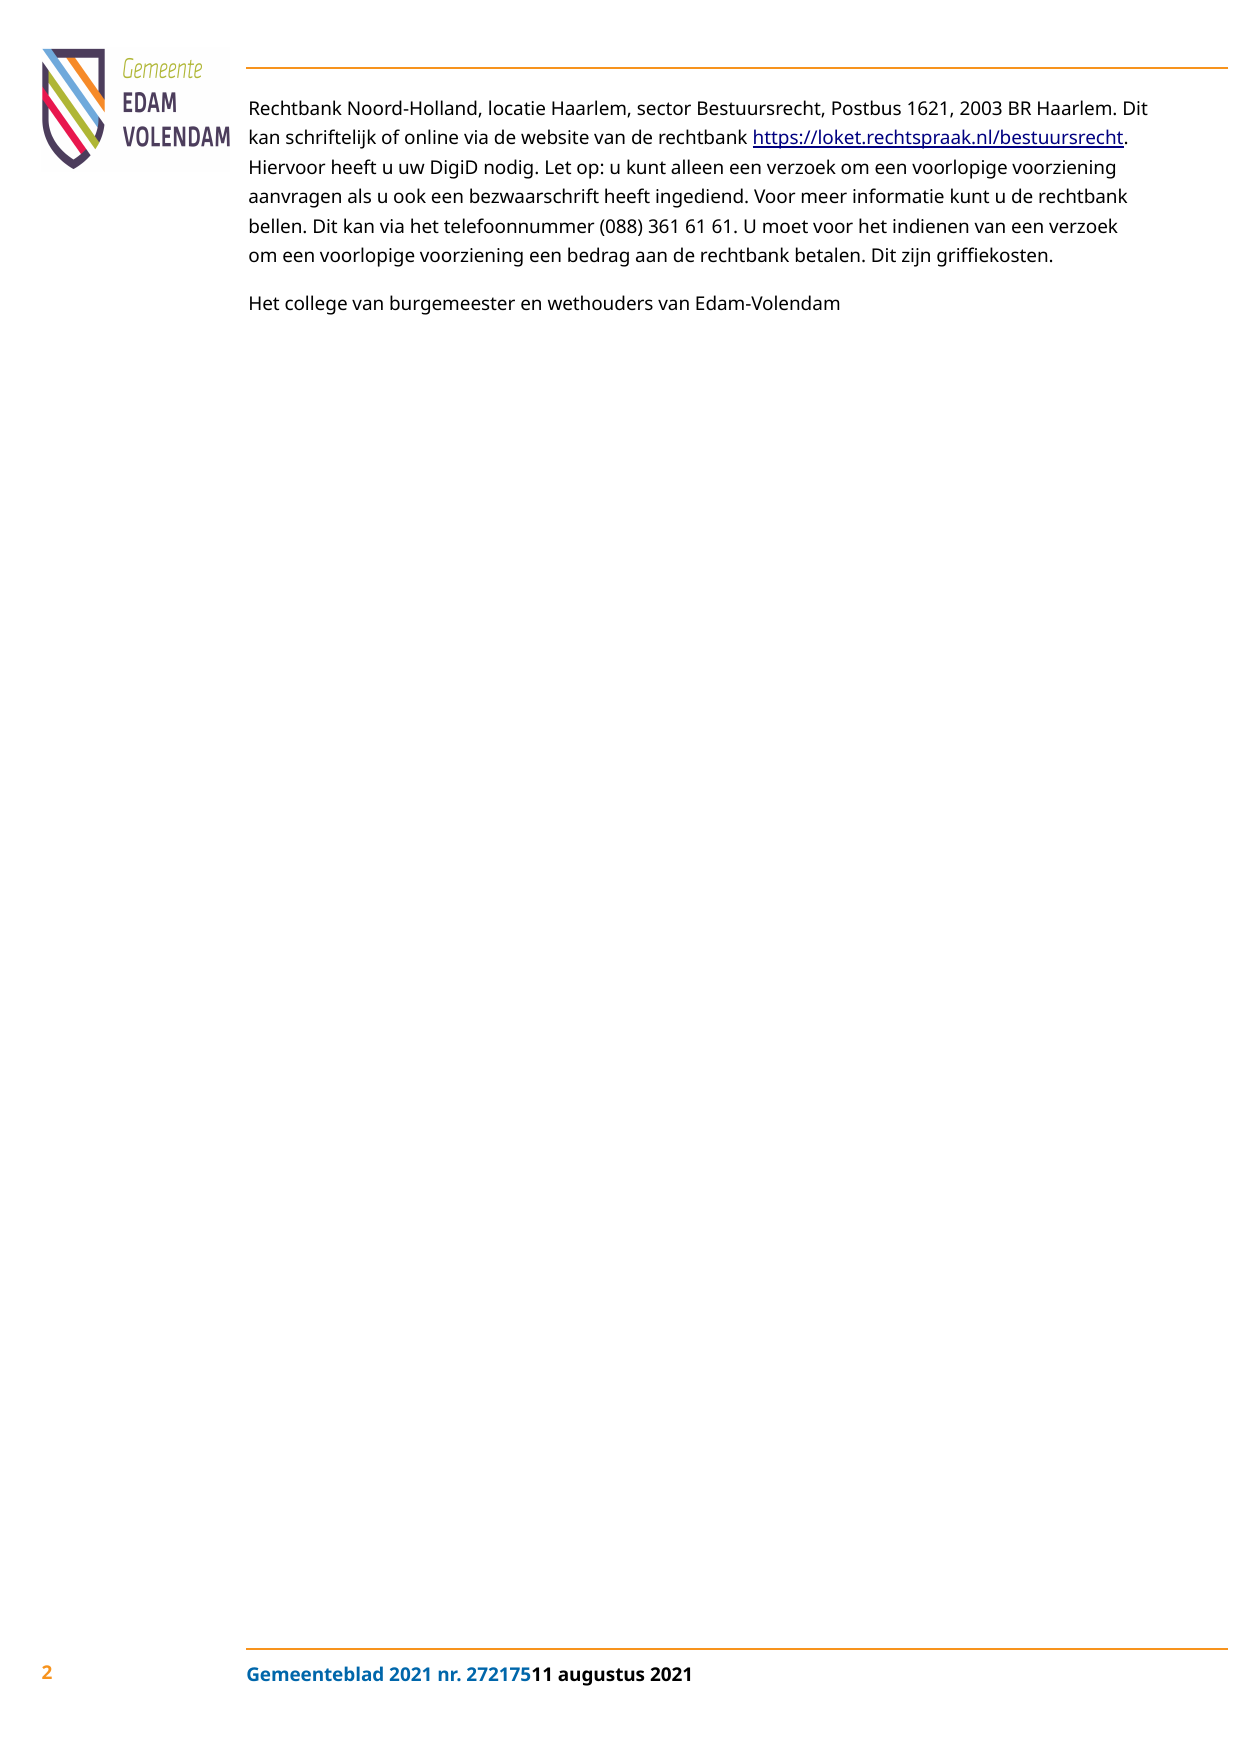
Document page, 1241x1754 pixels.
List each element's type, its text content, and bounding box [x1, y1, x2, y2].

text Rechtbank Noord-Holland, locatie Haarlem, sector Bestuursrecht, Postbus 1621, 2003 BR Haarlem. Dit kan schriftelijk of online via de website van de rechtbank https://loket.rechtspraak.nl/bestuursrecht. Hiervoor heeft u uw DigiD nodig. Let op: u kunt alleen een verzoek om een voorlopige voorziening aanvragen als u ook een bezwaarschrift heeft ingediend. Voor meer informatie kunt u de rechtbank bellen. Dit kan via het telefoonnummer (088) 361 61 61. U moet voor het indienen van een verzoek om een voorlopige voorziening een bedrag aan de rechtbank betalen. Dit zijn griffiekosten. [248, 95, 1152, 268]
text Het college van burgemeester en wethouders van Edam-Volendam [248, 291, 1152, 316]
picture [41, 47, 231, 172]
